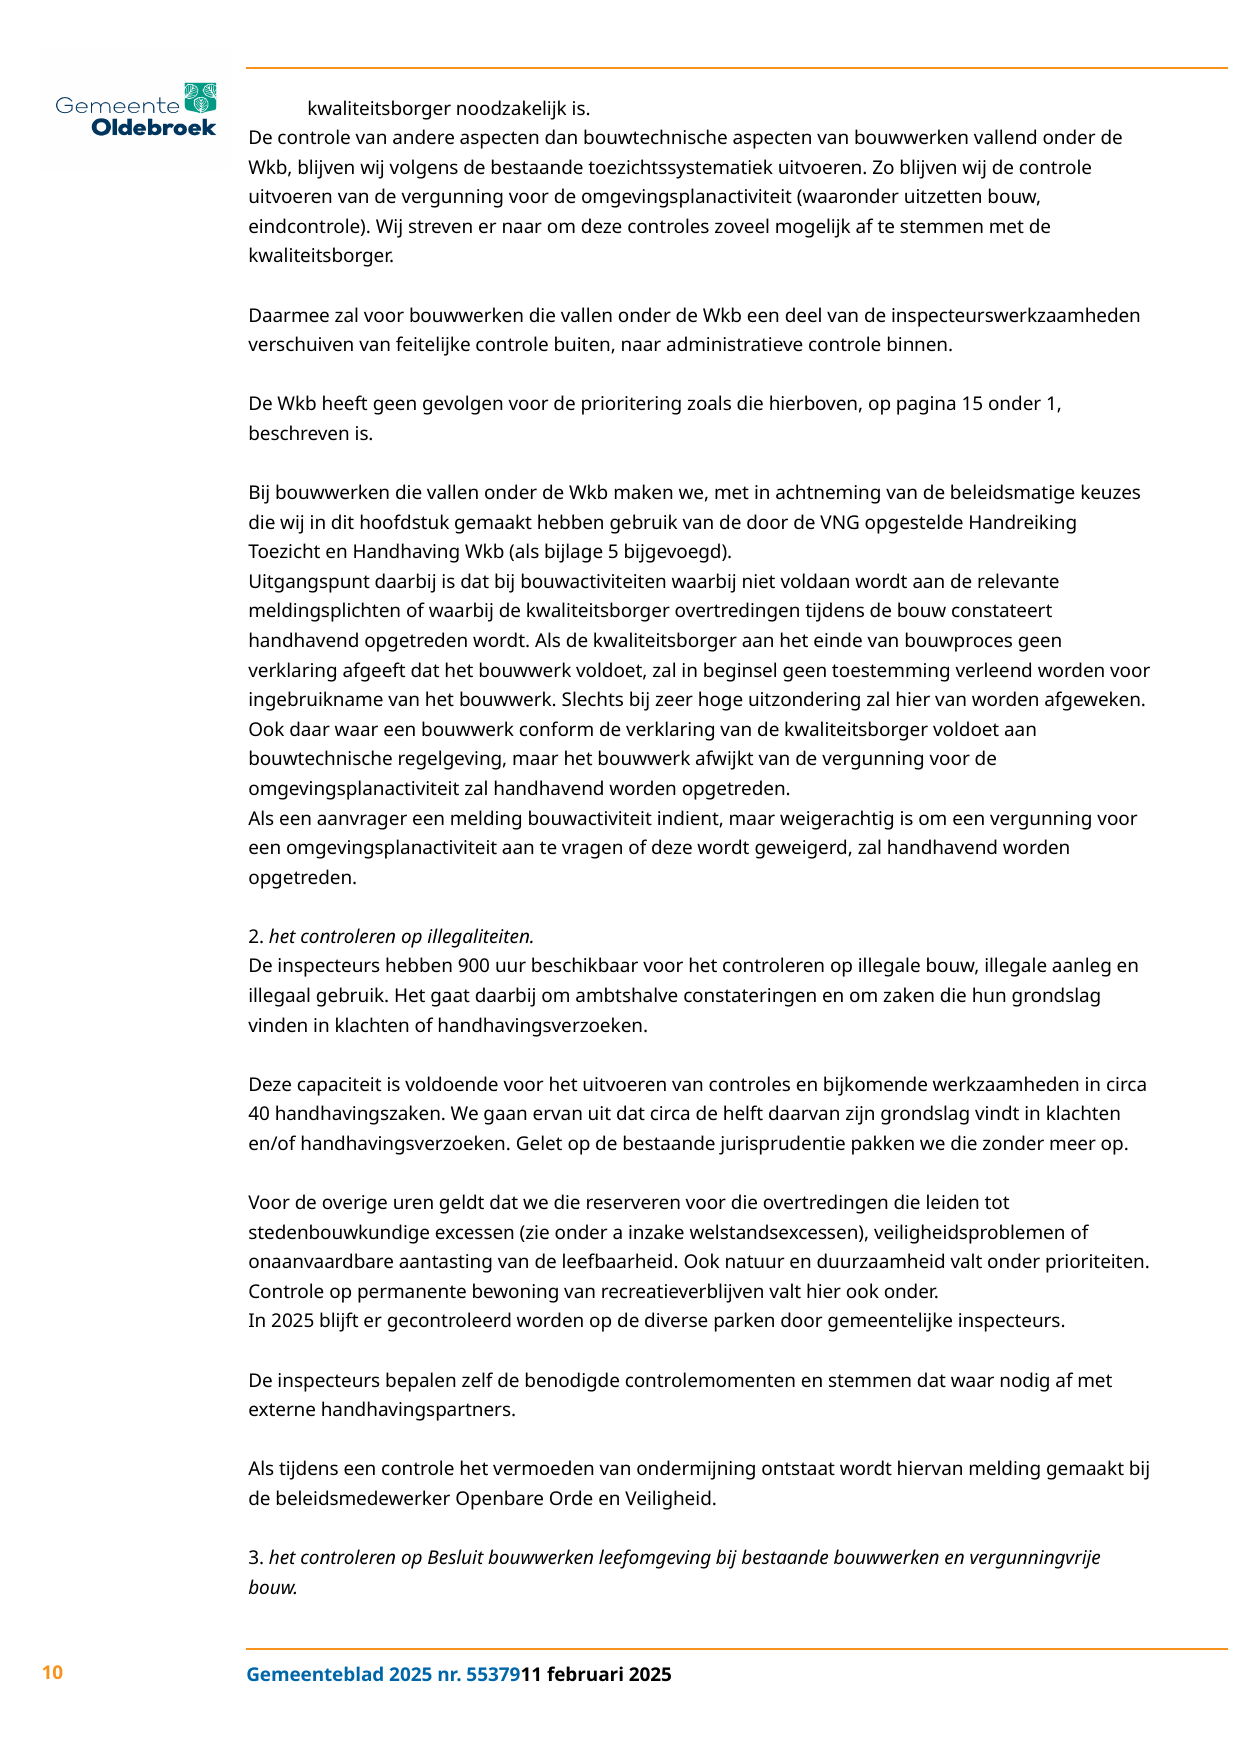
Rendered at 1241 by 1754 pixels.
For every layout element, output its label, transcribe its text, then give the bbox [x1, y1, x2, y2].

text De controle van andere aspecten dan bouwtechnische aspecten van bouwwerken vallend onder de Wkb, blijven wij volgens de bestaande toezichtssystematiek uitvoeren. Zo blijven wij de controle uitvoeren van de vergunning voor de omgevingsplanactiviteit (waaronder uitzetten bouw, eindcontrole). Wij streven er naar om deze controles zoveel mogelijk af te stemmen met de kwaliteitsborger. [248, 124, 1152, 268]
text Deze capaciteit is voldoende voor het uitvoeren van controles en bijkomende werkzaamheden in circa 40 handhavingszaken. We gaan ervan uit dat circa de helft daarvan zijn grondslag vindt in klachten en/of handhavingsverzoeken. Gelet op de bestaande jurisprudentie pakken we die zonder meer op. [248, 1071, 1152, 1156]
text 2. het controleren op illegaliteiten. [248, 923, 1152, 949]
text De inspecteurs bepalen zelf de benodigde controlemomenten en stemmen dat waar nodig af met externe handhavingspartners. [248, 1367, 1152, 1422]
text Voor de overige uren geldt dat we die reserveren voor die overtredingen die leiden tot stedenbouwkundige excessen (zie onder a inzake welstandsexcessen), veiligheidsproblemen of onaanvaardbare aantasting van de leefbaarheid. Ook natuur en duurzaamheid valt onder prioriteiten. Controle op permanente bewoning van recreatieverblijven valt hier ook onder. [248, 1189, 1152, 1304]
text Ook daar waar een bouwwerk conform de verklaring van de kwaliteitsborger voldoet aan bouwtechnische regelgeving, maar het bouwwerk afwijkt van de vergunning voor de omgevingsplanactiviteit zal handhavend worden opgetreden. [248, 716, 1152, 801]
text De inspecteurs hebben 900 uur beschikbaar voor het controleren op illegale bouw, illegale aanleg en illegaal gebruik. Het gaat daarbij om ambtshalve constateringen en om zaken die hun grondslag vinden in klachten of handhavingsverzoeken. [248, 953, 1152, 1038]
text Als tijdens een controle het vermoeden van ondermijning ontstaat wordt hiervan melding gemaakt bij de beleidsmedewerker Openbare Orde en Veiligheid. [248, 1456, 1152, 1511]
text Uitgangspunt daarbij is dat bij bouwactiviteiten waarbij niet voldaan wordt aan de relevante meldingsplichten of waarbij de kwaliteitsborger overtredingen tijdens de bouw constateert handhavend opgetreden wordt. Als de kwaliteitsborger aan het einde van bouwproces geen verklaring afgeeft dat het bouwwerk voldoet, zal in beginsel geen toestemming verleend worden voor ingebruikname van het bouwwerk. Slechts bij zeer hoge uitzondering zal hier van worden afgeweken. [248, 568, 1152, 712]
text In 2025 blijft er gecontroleerd worden op de diverse parken door gemeentelijke inspecteurs. [248, 1308, 1152, 1333]
text 3. het controleren op Besluit bouwwerken leefomgeving bij bestaande bouwwerken en vergunningvrije bouw. [248, 1544, 1152, 1600]
text Als een aanvrager een melding bouwactiviteit indient, maar weigerachtig is om een vergunning voor een omgevingsplanactiviteit aan te vragen of deze wordt geweigerd, zal handhavend worden opgetreden. [248, 805, 1152, 890]
list kwaliteitsborger noodzakelijk is. [248, 95, 1152, 121]
picture [41, 47, 231, 172]
text Daarmee zal voor bouwwerken die vallen onder de Wkb een deel van de inspecteurswerkzaamheden verschuiven van feitelijke controle buiten, naar administratieve controle binnen. [248, 302, 1152, 357]
text De Wkb heeft geen gevolgen voor de prioritering zoals die hierboven, op pagina 15 onder 1, beschreven is. [248, 391, 1152, 446]
text Bij bouwwerken die vallen onder de Wkb maken we, met in achtneming van de beleidsmatige keuzes die wij in dit hoofdstuk gemaakt hebben gebruik van de door de VNG opgestelde Handreiking Toezicht en Handhaving Wkb (als bijlage 5 bijgevoegd). [248, 479, 1152, 564]
